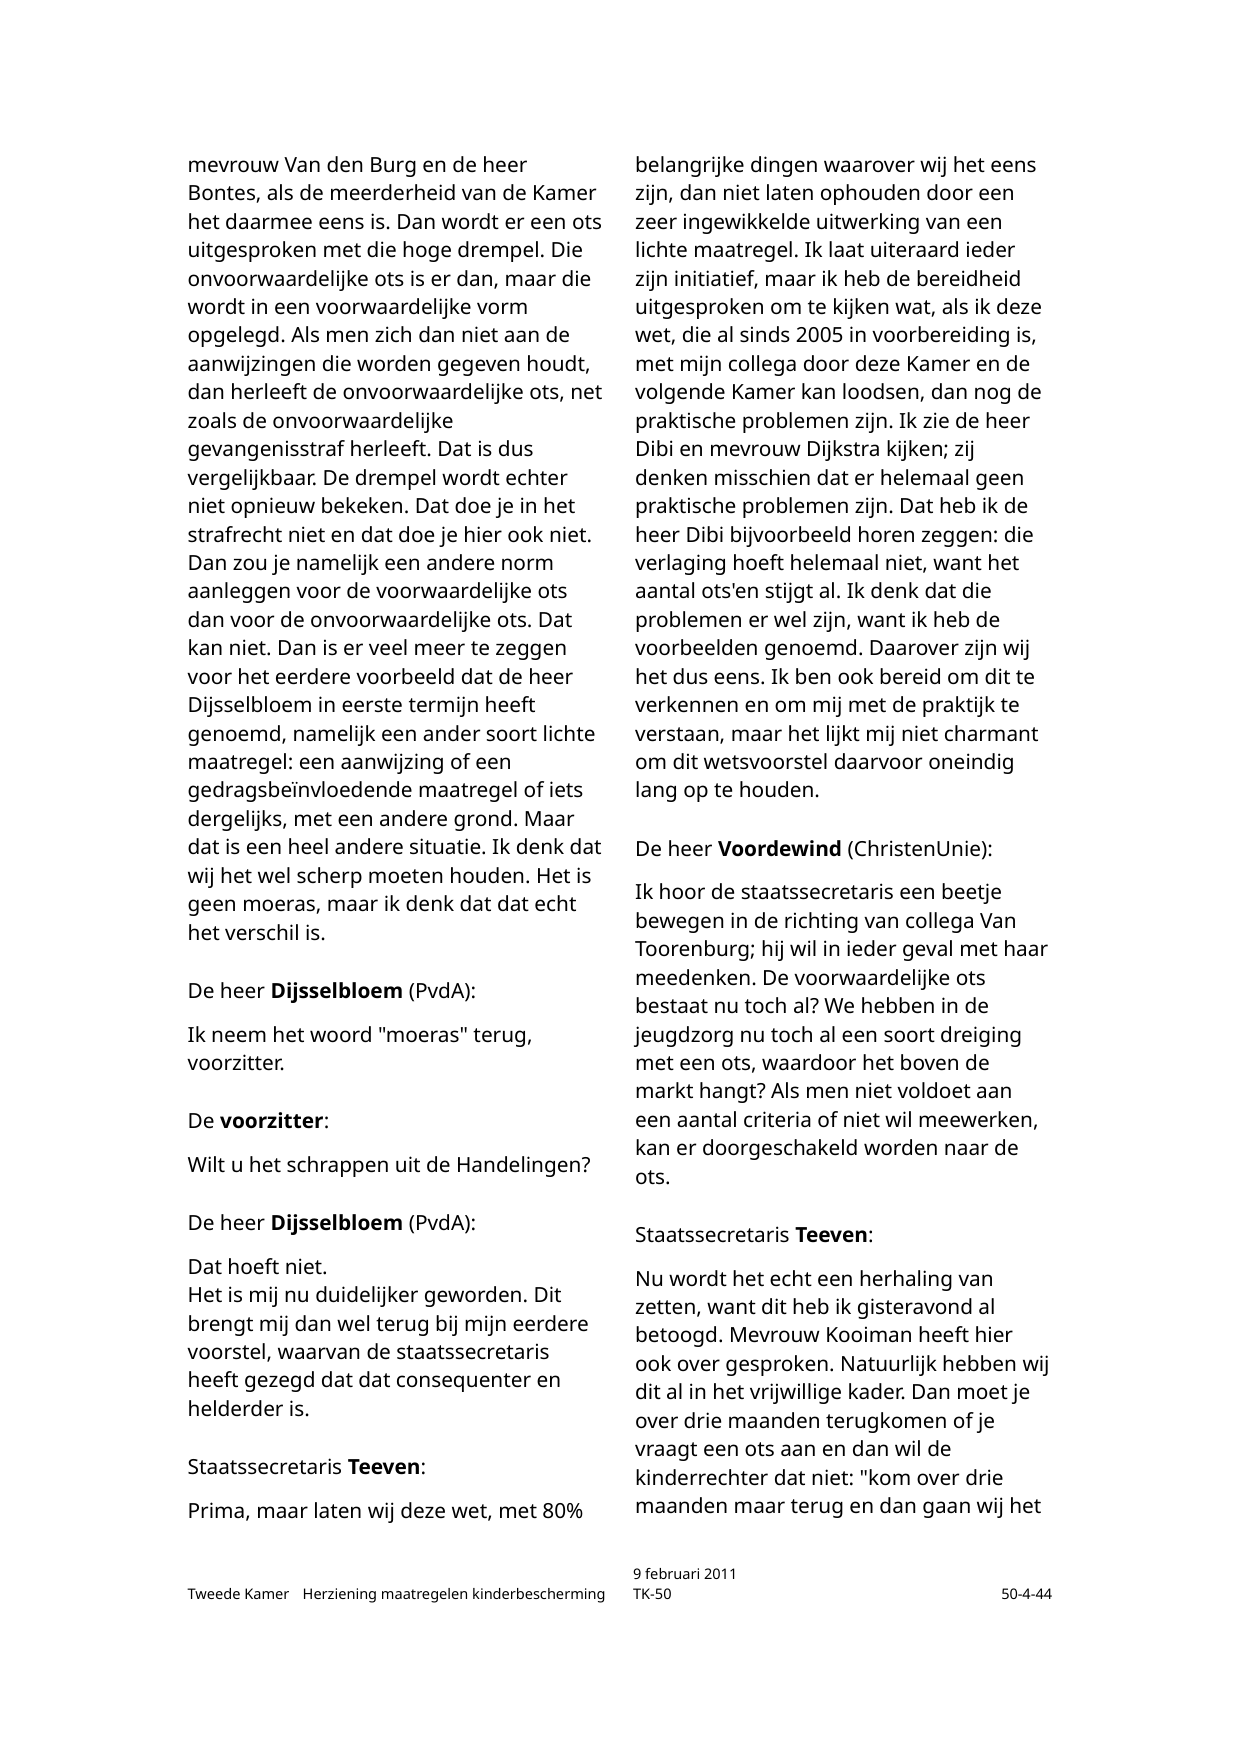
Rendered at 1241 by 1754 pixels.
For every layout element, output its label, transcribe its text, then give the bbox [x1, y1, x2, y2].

text Staatssecretaris Teeven: [187, 1452, 605, 1481]
text Nu wordt het echt een herhaling van zetten, want dit heb ik gisteravond al betoogd. Mevrouw Kooiman heeft hier ook over gesproken. Natuurlijk hebben wij dit al in het vrijwillige kader. Dan moet je over drie maanden terugkomen of je vraagt een ots aan en dan wil de kinderrechter dat niet: "kom over drie maanden maar terug en dan gaan wij het [635, 1264, 1053, 1520]
text belangrijke dingen waarover wij het eens zijn, dan niet laten ophouden door een zeer ingewikkelde uitwerking van een lichte maatregel. Ik laat uiteraard ieder zijn initiatief, maar ik heb de bereidheid uitgesproken om te kijken wat, als ik deze wet, die al sinds 2005 in voorbereiding is, met mijn collega door deze Kamer en de volgende Kamer kan loodsen, dan nog de praktische problemen zijn. Ik zie de heer Dibi en mevrouw Dijkstra kijken; zij denken misschien dat er helemaal geen praktische problemen zijn. Dat heb ik de heer Dibi bijvoorbeeld horen zeggen: die verlaging hoeft helemaal niet, want het aantal ots'en stijgt al. Ik denk dat die problemen er wel zijn, want ik heb de voorbeelden genoemd. Daarover zijn wij het dus eens. Ik ben ook bereid om dit te verkennen en om mij met de praktijk te verstaan, maar het lijkt mij niet charmant om dit wetsvoorstel daarvoor oneindig lang op te houden. [635, 150, 1053, 804]
text Dat hoeft niet. [187, 1252, 605, 1280]
text Het is mij nu duidelijker geworden. Dit brengt mij dan wel terug bij mijn eerdere voorstel, waarvan de staatssecretaris heeft gezegd dat dat consequenter en helderder is. [187, 1280, 605, 1422]
text De heer Dijsselbloem (PvdA): [187, 976, 605, 1005]
text Wilt u het schrappen uit de Handelingen? [187, 1150, 605, 1178]
text Prima, maar laten wij deze wet, met 80% [187, 1496, 605, 1524]
text mevrouw Van den Burg en de heer Bontes, als de meerderheid van de Kamer het daarmee eens is. Dan wordt er een ots uitgesproken met die hoge drempel. Die onvoorwaardelijke ots is er dan, maar die wordt in een voorwaardelijke vorm opgelegd. Als men zich dan niet aan de aanwijzingen die worden gegeven houdt, dan herleeft de onvoorwaardelijke ots, net zoals de onvoorwaardelijke gevangenisstraf herleeft. Dat is dus vergelijkbaar. De drempel wordt echter niet opnieuw bekeken. Dat doe je in het strafrecht niet en dat doe je hier ook niet. Dan zou je namelijk een andere norm aanleggen voor de voorwaardelijke ots dan voor de onvoorwaardelijke ots. Dat kan niet. Dan is er veel meer te zeggen voor het eerdere voorbeeld dat de heer Dijsselbloem in eerste termijn heeft genoemd, namelijk een ander soort lichte maatregel: een aanwijzing of een gedragsbeïnvloedende maatregel of iets dergelijks, met een andere grond. Maar dat is een heel andere situatie. Ik denk dat wij het wel scherp moeten houden. Het is geen moeras, maar ik denk dat dat echt het verschil is. [187, 150, 605, 946]
text De heer Dijsselbloem (PvdA): [187, 1208, 605, 1237]
text Staatssecretaris Teeven: [635, 1220, 1053, 1249]
text Ik neem het woord "moeras" terug, voorzitter. [187, 1020, 605, 1077]
text Ik hoor de staatssecretaris een beetje bewegen in de richting van collega Van Toorenburg; hij wil in ieder geval met haar meedenken. De voorwaardelijke ots bestaat nu toch al? We hebben in de jeugdzorg nu toch al een soort dreiging met een ots, waardoor het boven de markt hangt? Als men niet voldoet aan een aantal criteria of niet wil meewerken, kan er doorgeschakeld worden naar de ots. [635, 877, 1053, 1190]
text De voorzitter: [187, 1107, 605, 1135]
text De heer Voordewind (ChristenUnie): [635, 834, 1053, 862]
